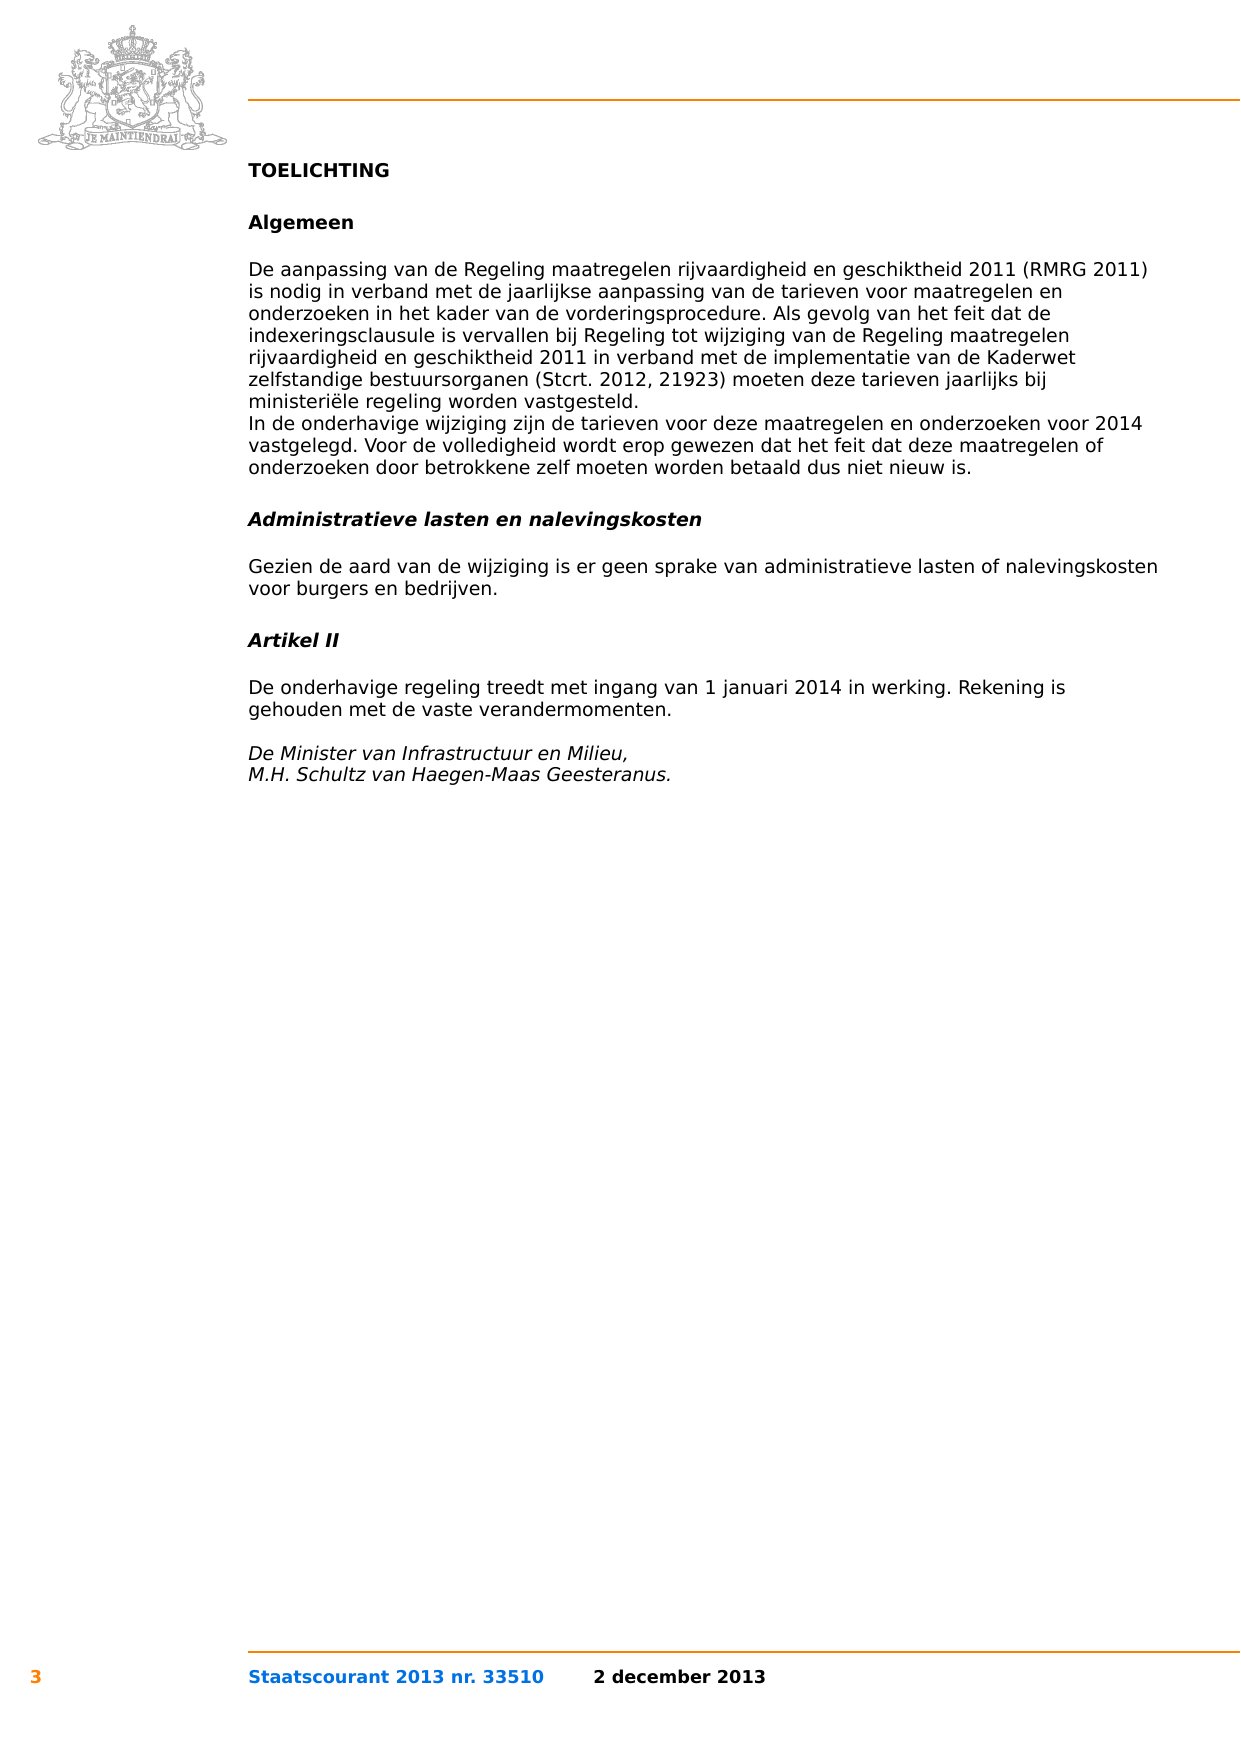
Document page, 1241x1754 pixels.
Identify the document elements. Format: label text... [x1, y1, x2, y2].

text Gezien de aard van de wijziging is er geen sprake van administratieve lasten of nalevingskosten voor burgers en bedrijven. [248, 556, 1163, 599]
picture [38, 25, 227, 150]
subtitle Algemeen [248, 212, 1163, 234]
text In de onderhavige wijziging zijn de tarieven voor deze maatregelen en onderzoeken voor 2014 vastgelegd. Voor de volledigheid wordt erop gewezen dat het feit dat deze maatregelen of onderzoeken door betrokkene zelf moeten worden betaald dus niet nieuw is. [248, 413, 1163, 479]
text De aanpassing van de Regeling maatregelen rijvaardigheid en geschiktheid 2011 (RMRG 2011) is nodig in verband met de jaarlijkse aanpassing van de tarieven voor maatregelen en onderzoeken in het kader van de vorderingsprocedure. Als gevolg van het feit dat de indexeringsclausule is vervallen bij Regeling tot wijziging van de Regeling maatregelen rijvaardigheid en geschiktheid 2011 in verband met de implementatie van de Kaderwet zelfstandige bestuursorganen (Stcrt. 2012, 21923) moeten deze tarieven jaarlijks bij ministeriële regeling worden vastgesteld. [248, 259, 1163, 413]
subtitle Artikel II [248, 629, 1163, 652]
text De Minister van Infrastructuur en Milieu, M.H. Schultz van Haegen-Maas Geesteranus. [248, 742, 1163, 786]
subtitle TOELICHTING [248, 160, 1163, 182]
text De onderhavige regeling treedt met ingang van 1 januari 2014 in werking. Rekening is gehouden met de vaste verandermomenten. [248, 677, 1163, 721]
subtitle Administratieve lasten en nalevingskosten [248, 509, 1163, 531]
